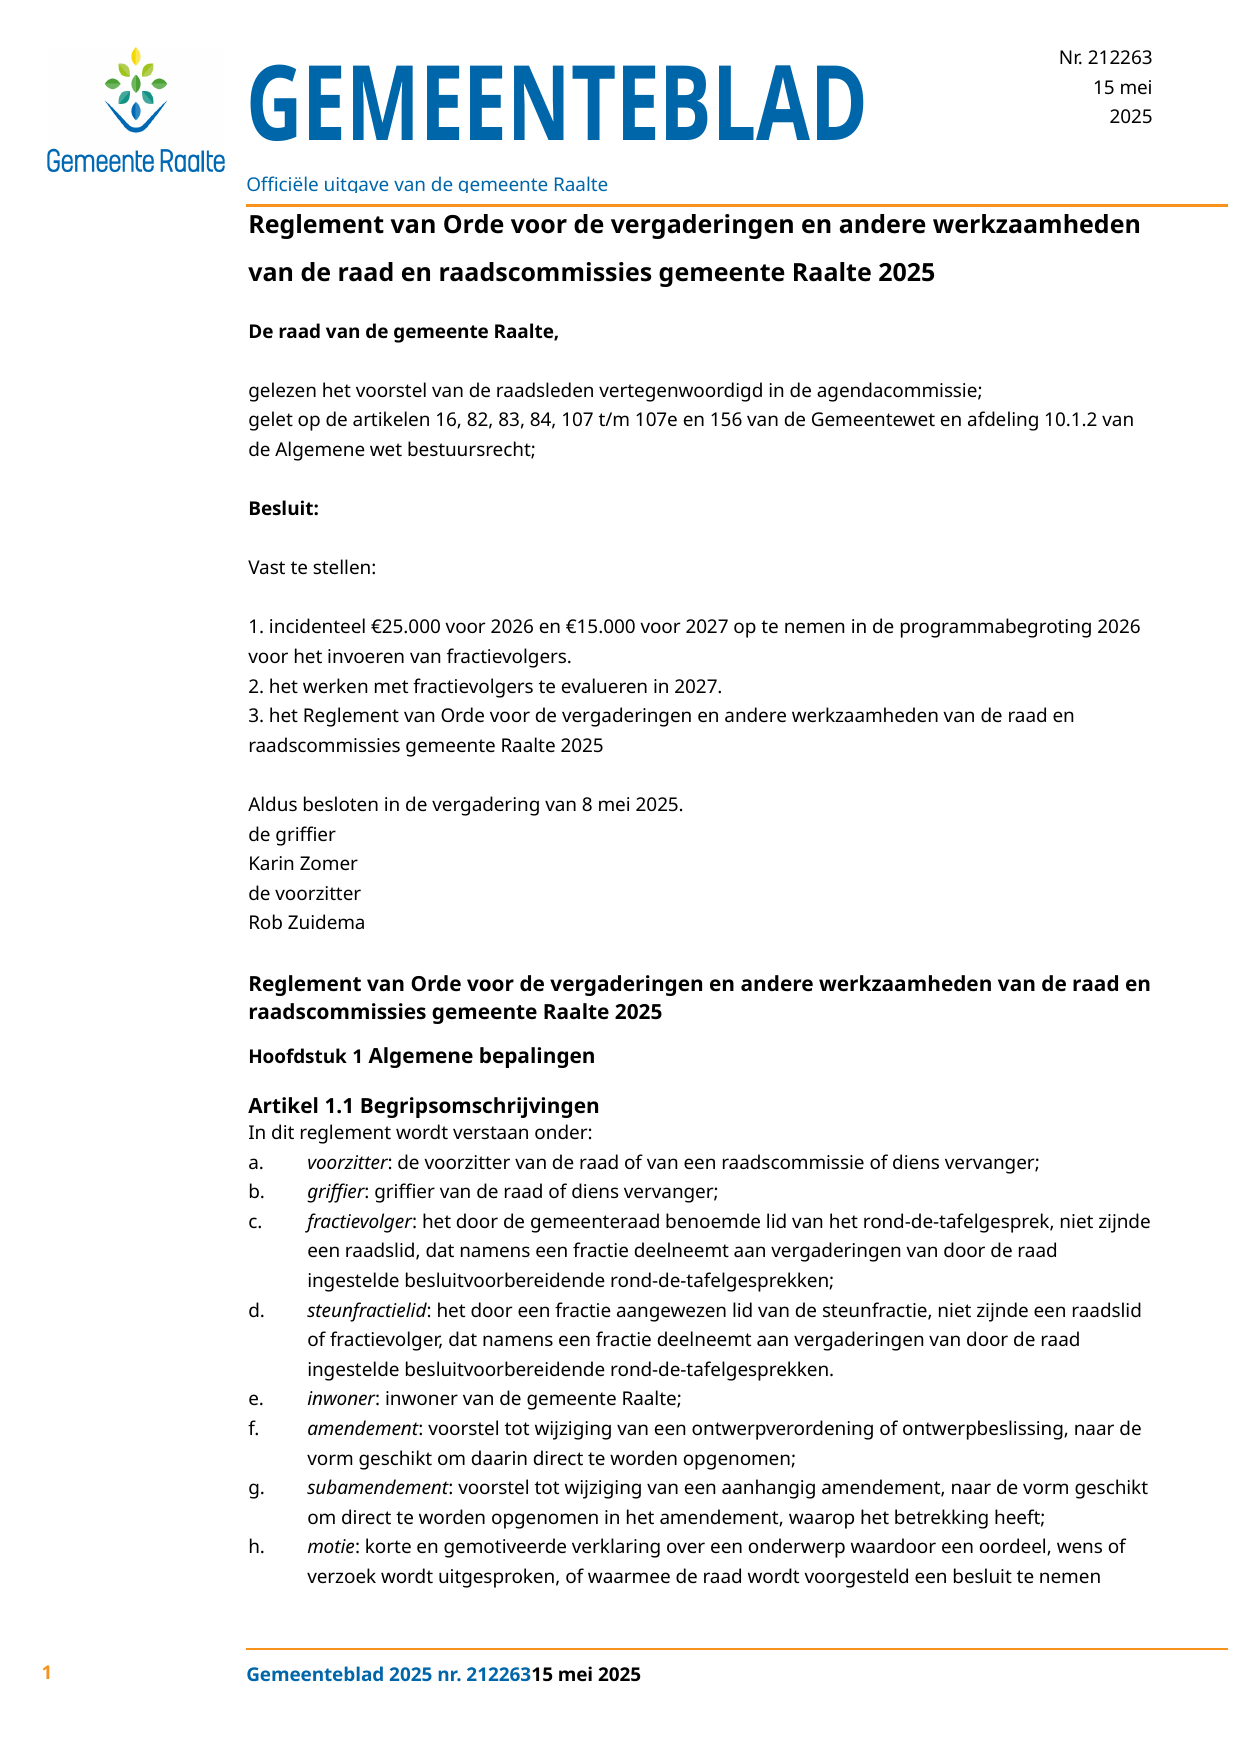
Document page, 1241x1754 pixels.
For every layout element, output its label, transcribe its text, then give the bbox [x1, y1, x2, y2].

text Aldus besloten in de vergadering van 8 mei 2025. [248, 791, 1152, 817]
list voorzitter: de voorzitter van de raad of van een raadscommissie of diens vervanger; [248, 1149, 1152, 1175]
text Rob Zuidema [248, 909, 1152, 935]
text Artikel 1.1 Begripsomschrijvingen [248, 1091, 1152, 1119]
list amendement: voorstel tot wijziging van een ontwerpverordening of ontwerpbeslissing, naar de vorm geschikt om daarin direct te worden opgenomen; [248, 1415, 1152, 1471]
list griffier: griffier van de raad of diens vervanger; [248, 1178, 1152, 1204]
text 3. het Reglement van Orde voor de vergaderingen en andere werkzaamheden van de raad en raadscommissies gemeente Raalte 2025 [248, 702, 1152, 758]
text Reglement van Orde voor de vergaderingen en andere werkzaamheden van de raad en raadscommissies gemeente Raalte 2025 [248, 969, 1152, 1026]
text Besluit: [248, 495, 1152, 521]
list inwoner: inwoner van de gemeente Raalte; [248, 1386, 1152, 1411]
list steunfractielid: het door een fractie aangewezen lid van de steunfractie, niet zijnde een raadslid of fractievolger, dat namens een fractie deelneemt aan vergaderingen van door de raad ingestelde besluitvoorbereidende rond-de-tafelgesprekken. [248, 1297, 1152, 1382]
text Karin Zomer [248, 850, 1152, 876]
list subamendement: voorstel tot wijziging van een aanhangig amendement, naar de vorm geschikt om direct te worden opgenomen in het amendement, waarop het betrekking heeft; [248, 1474, 1152, 1530]
text de griffier [248, 821, 1152, 847]
text In dit reglement wordt verstaan onder: [248, 1119, 1152, 1145]
text 1. incidenteel €25.000 voor 2026 en €15.000 voor 2027 op te nemen in de programmabegroting 2026 voor het invoeren van fractievolgers. [248, 614, 1152, 669]
text de voorzitter [248, 880, 1152, 906]
text Vast te stellen: [248, 554, 1152, 580]
text gelet op de artikelen 16, 82, 83, 84, 107 t/m 107e en 156 van de Gemeentewet en afdeling 10.1.2 van de Algemene wet bestuursrecht; [248, 407, 1152, 462]
text Reglement van Orde voor de vergaderingen en andere werkzaamheden van de raad en raadscommissies gemeente Raalte 2025 [248, 207, 1152, 288]
list motie: korte en gemotiveerde verklaring over een onderwerp waardoor een oordeel, wens of verzoek wordt uitgesproken, of waarmee de raad wordt voorgesteld een besluit te nemen [248, 1533, 1152, 1589]
list fractievolger: het door de gemeenteraad benoemde lid van het rond-de-tafelgesprek, niet zijnde een raadslid, dat namens een fractie deelneemt aan vergaderingen van door de raad ingestelde besluitvoorbereidende rond-de-tafelgesprekken; [248, 1208, 1152, 1293]
picture [41, 47, 231, 172]
text 2. het werken met fractievolgers te evalueren in 2027. [248, 673, 1152, 699]
text gelezen het voorstel van de raadsleden vertegenwoordigd in de agendacommissie; [248, 377, 1152, 403]
text Hoofdstuk 1 Algemene bepalingen [248, 1042, 1152, 1070]
text De raad van de gemeente Raalte, [248, 318, 1152, 344]
